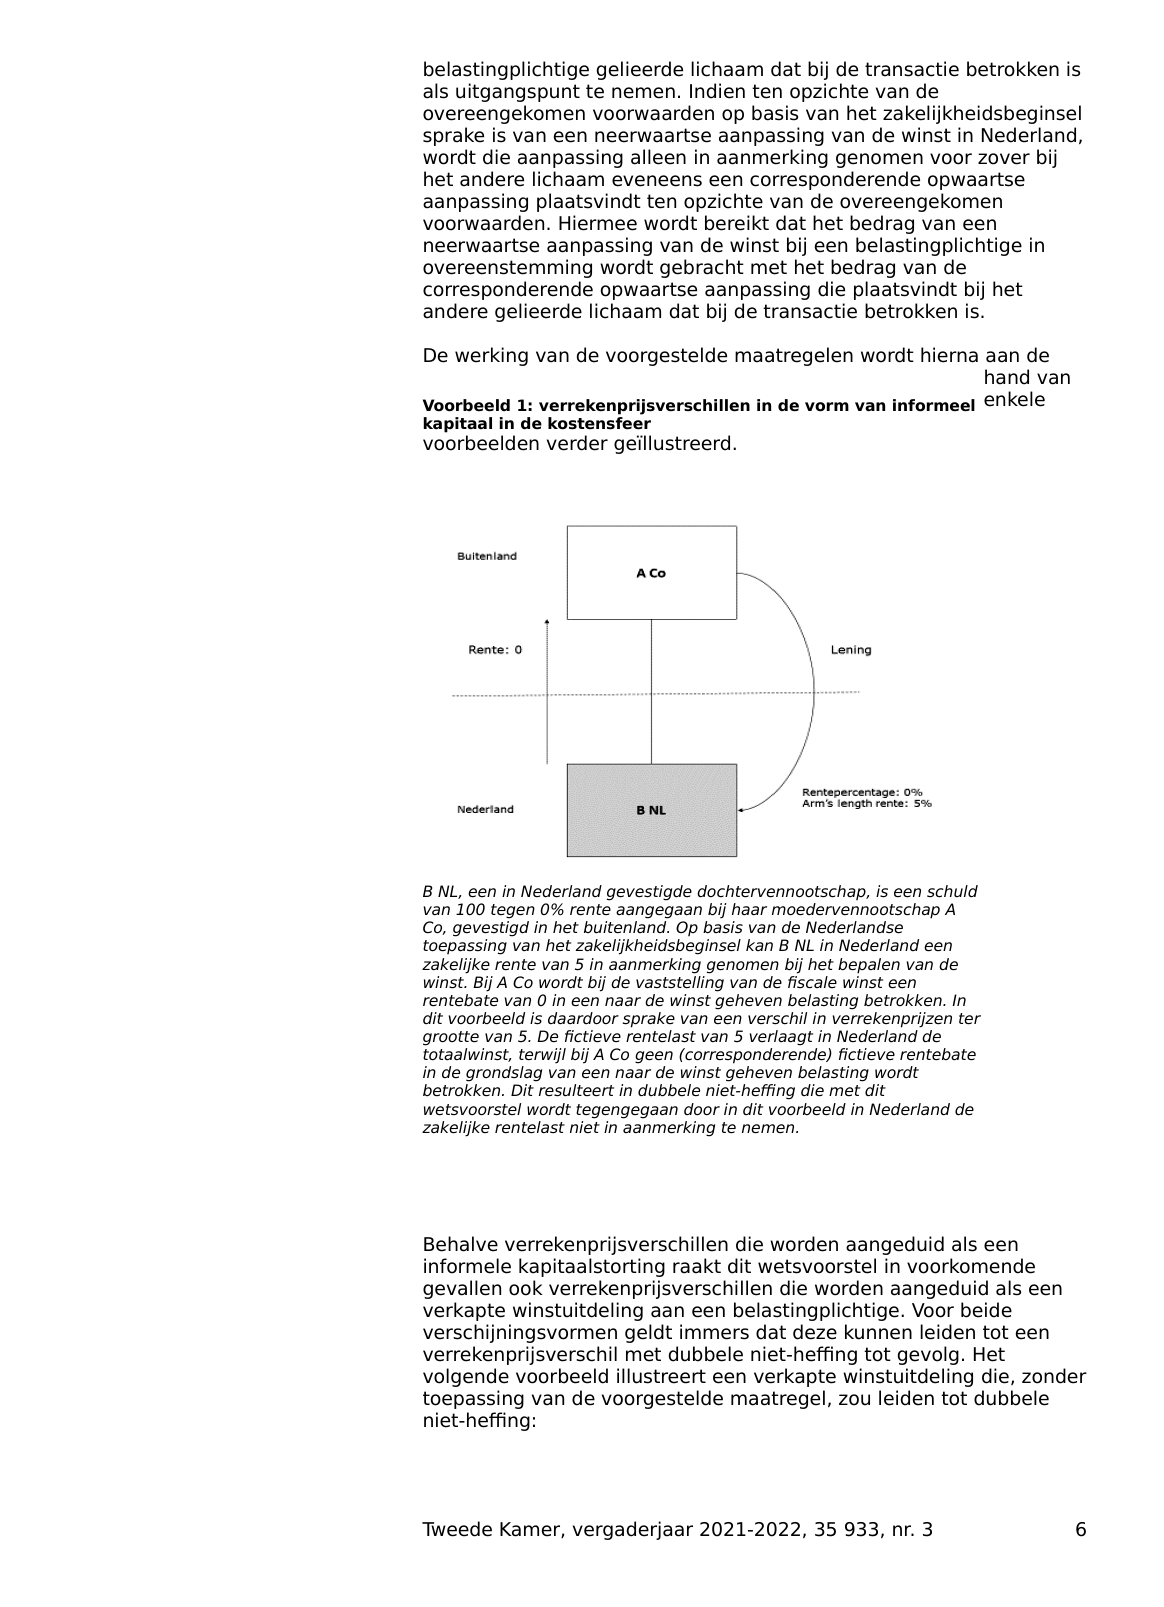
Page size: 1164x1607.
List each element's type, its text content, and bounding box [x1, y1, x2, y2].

text Behalve verrekenprijsverschillen die worden aangeduid als een informele kapitaalstorting raakt dit wetsvoorstel in voorkomende gevallen ook verrekenprijsverschillen die worden aangeduid als een verkapte winstuitdeling aan een belastingplichtige. Voor beide verschijningsvormen geldt immers dat deze kunnen leiden tot een verrekenprijsverschil met dubbele niet-heffing tot gevolg. Het volgende voorbeeld illustreert een verkapte winstuitdeling die, zonder toepassing van de voorgestelde maatregel, zou leiden tot dubbele niet-heffing: [422, 1234, 1087, 1432]
text belastingplichtige gelieerde lichaam dat bij de transactie betrokken is als uitgangspunt te nemen. Indien ten opzichte van de overeengekomen voorwaarden op basis van het zakelijkheidsbeginsel sprake is van een neerwaartse aanpassing van de winst in Nederland, wordt die aanpassing alleen in aanmerking genomen voor zover bij het andere lichaam eveneens een corresponderende opwaartse aanpassing plaatsvindt ten opzichte van de overeengekomen voorwaarden. Hiermee wordt bereikt dat het bedrag van een neerwaartse aanpassing van de winst bij een belastingplichtige in overeenstemming wordt gebracht met het bedrag van de corresponderende opwaartse aanpassing die plaatsvindt bij het andere gelieerde lichaam dat bij de transactie betrokken is. [422, 59, 1087, 323]
text De werking van de voorgestelde maatregelen wordt hierna aan de hand van enkele voorbeelden verder geïllustreerd. [422, 345, 1087, 455]
text Voorbeeld 1: verrekenprijsverschillen in de vorm van informeel kapitaal in de kostensfeer [422, 397, 983, 433]
text B NL, een in Nederland gevestigde dochtervennootschap, is een schuld van 100 tegen 0% rente aangegaan bij haar moedervennootschap A Co, gevestigd in het buitenland. Op basis van de Nederlandse toepassing van het zakelijkheidsbeginsel kan B NL in Nederland een zakelijke rente van 5 in aanmerking genomen bij het bepalen van de winst. Bij A Co wordt bij de vaststelling van de fiscale winst een rentebate van 0 in een naar de winst geheven belasting betrokken. In dit voorbeeld is daardoor sprake van een verschil in verrekenprijzen ter grootte van 5. De fictieve rentelast van 5 verlaagt in Nederland de totaalwinst, terwijl bij A Co geen (corresponderende) fictieve rentebate in de grondslag van een naar de winst geheven belasting wordt betrokken. Dit resulteert in dubbele niet-heffing die met dit wetsvoorstel wordt tegengegaan door in dit voorbeeld in Nederland de zakelijke rentelast niet in aanmerking te nemen. [422, 883, 983, 1137]
picture [422, 511, 984, 872]
